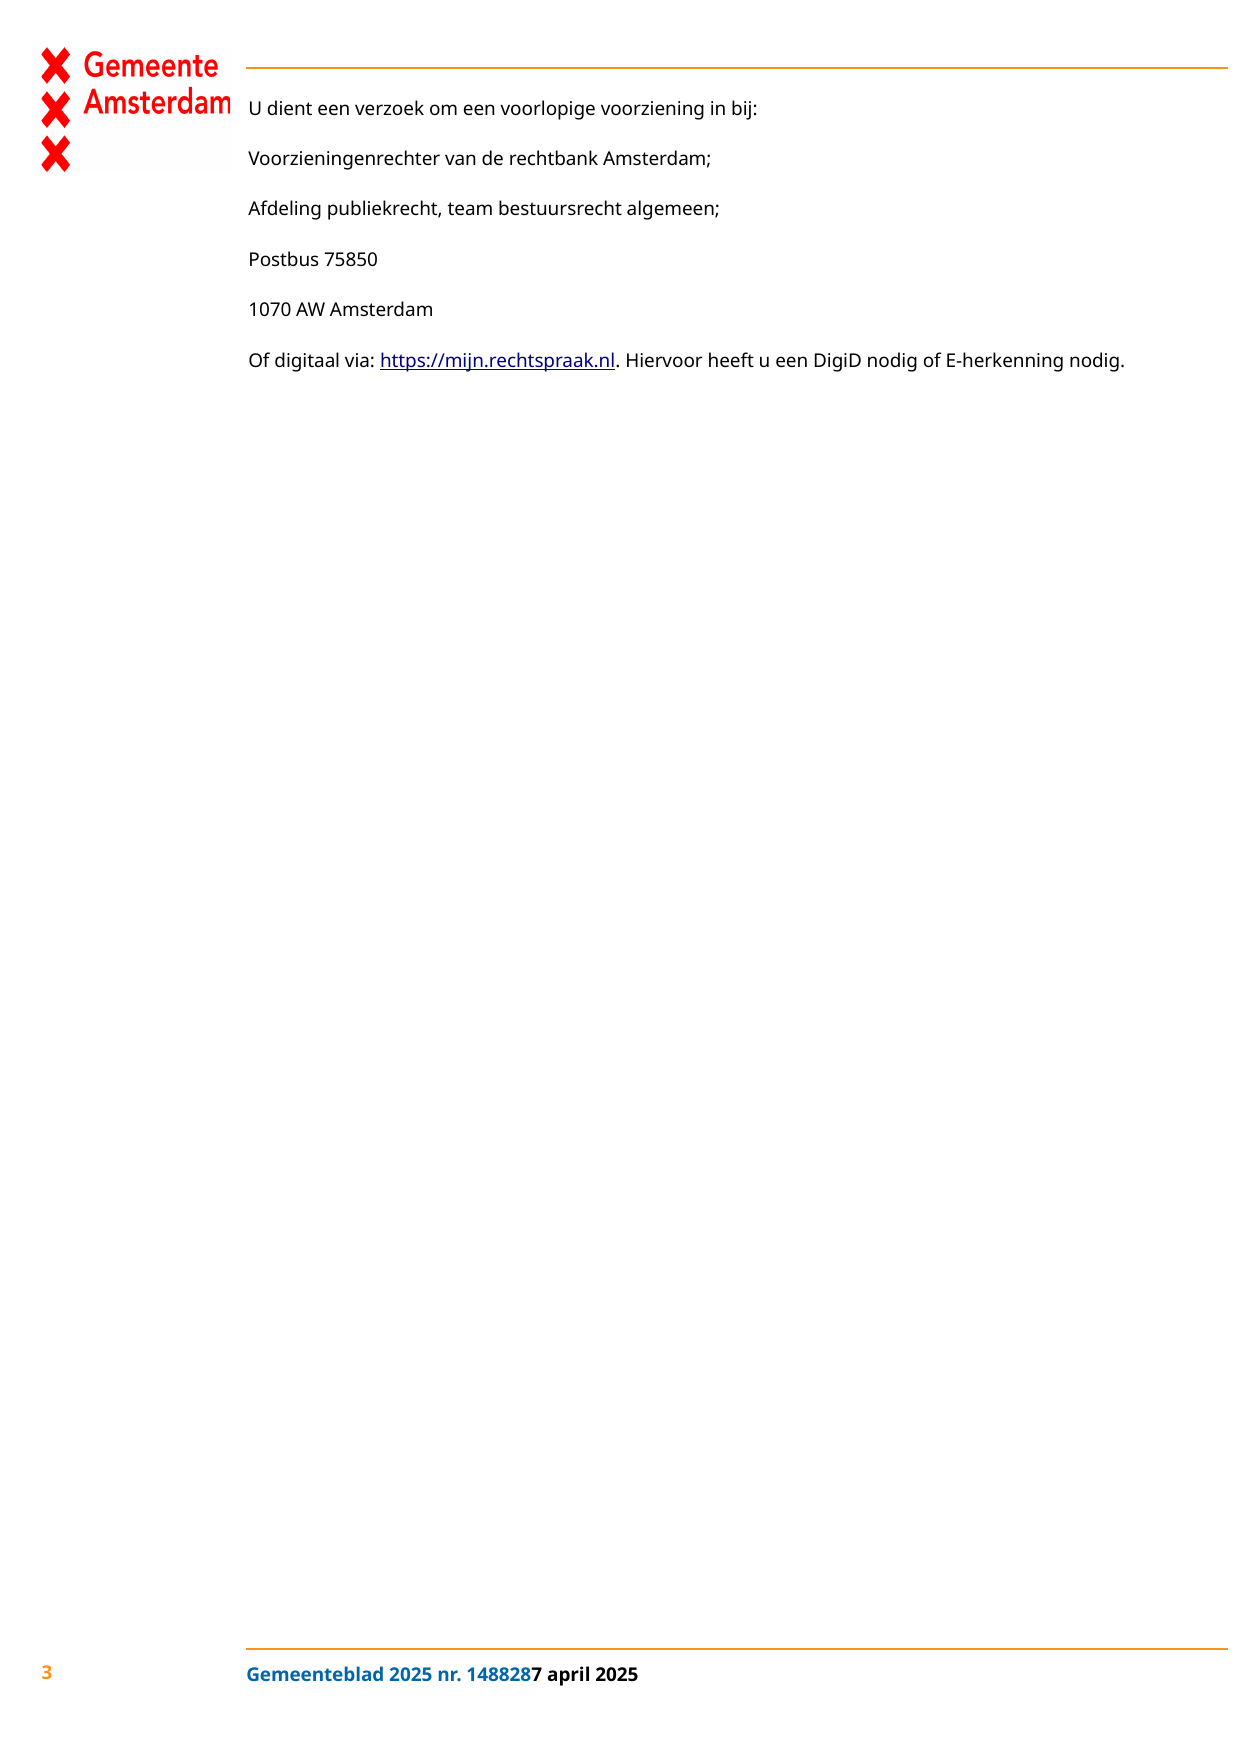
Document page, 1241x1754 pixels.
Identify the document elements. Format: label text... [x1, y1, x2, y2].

text 1070 AW Amsterdam [248, 296, 1152, 322]
text Afdeling publiekrecht, team bestuursrecht algemeen; [248, 196, 1152, 221]
text Postbus 75850 [248, 246, 1152, 272]
text U dient een verzoek om een voorlopige voorziening in bij: [248, 95, 1152, 121]
text Of digitaal via: https://mijn.rechtspraak.nl. Hiervoor heeft u een DigiD nodig of E-herkenning nodig. [248, 347, 1152, 373]
picture [41, 47, 231, 172]
text Voorzieningenrechter van de rechtbank Amsterdam; [248, 145, 1152, 171]
